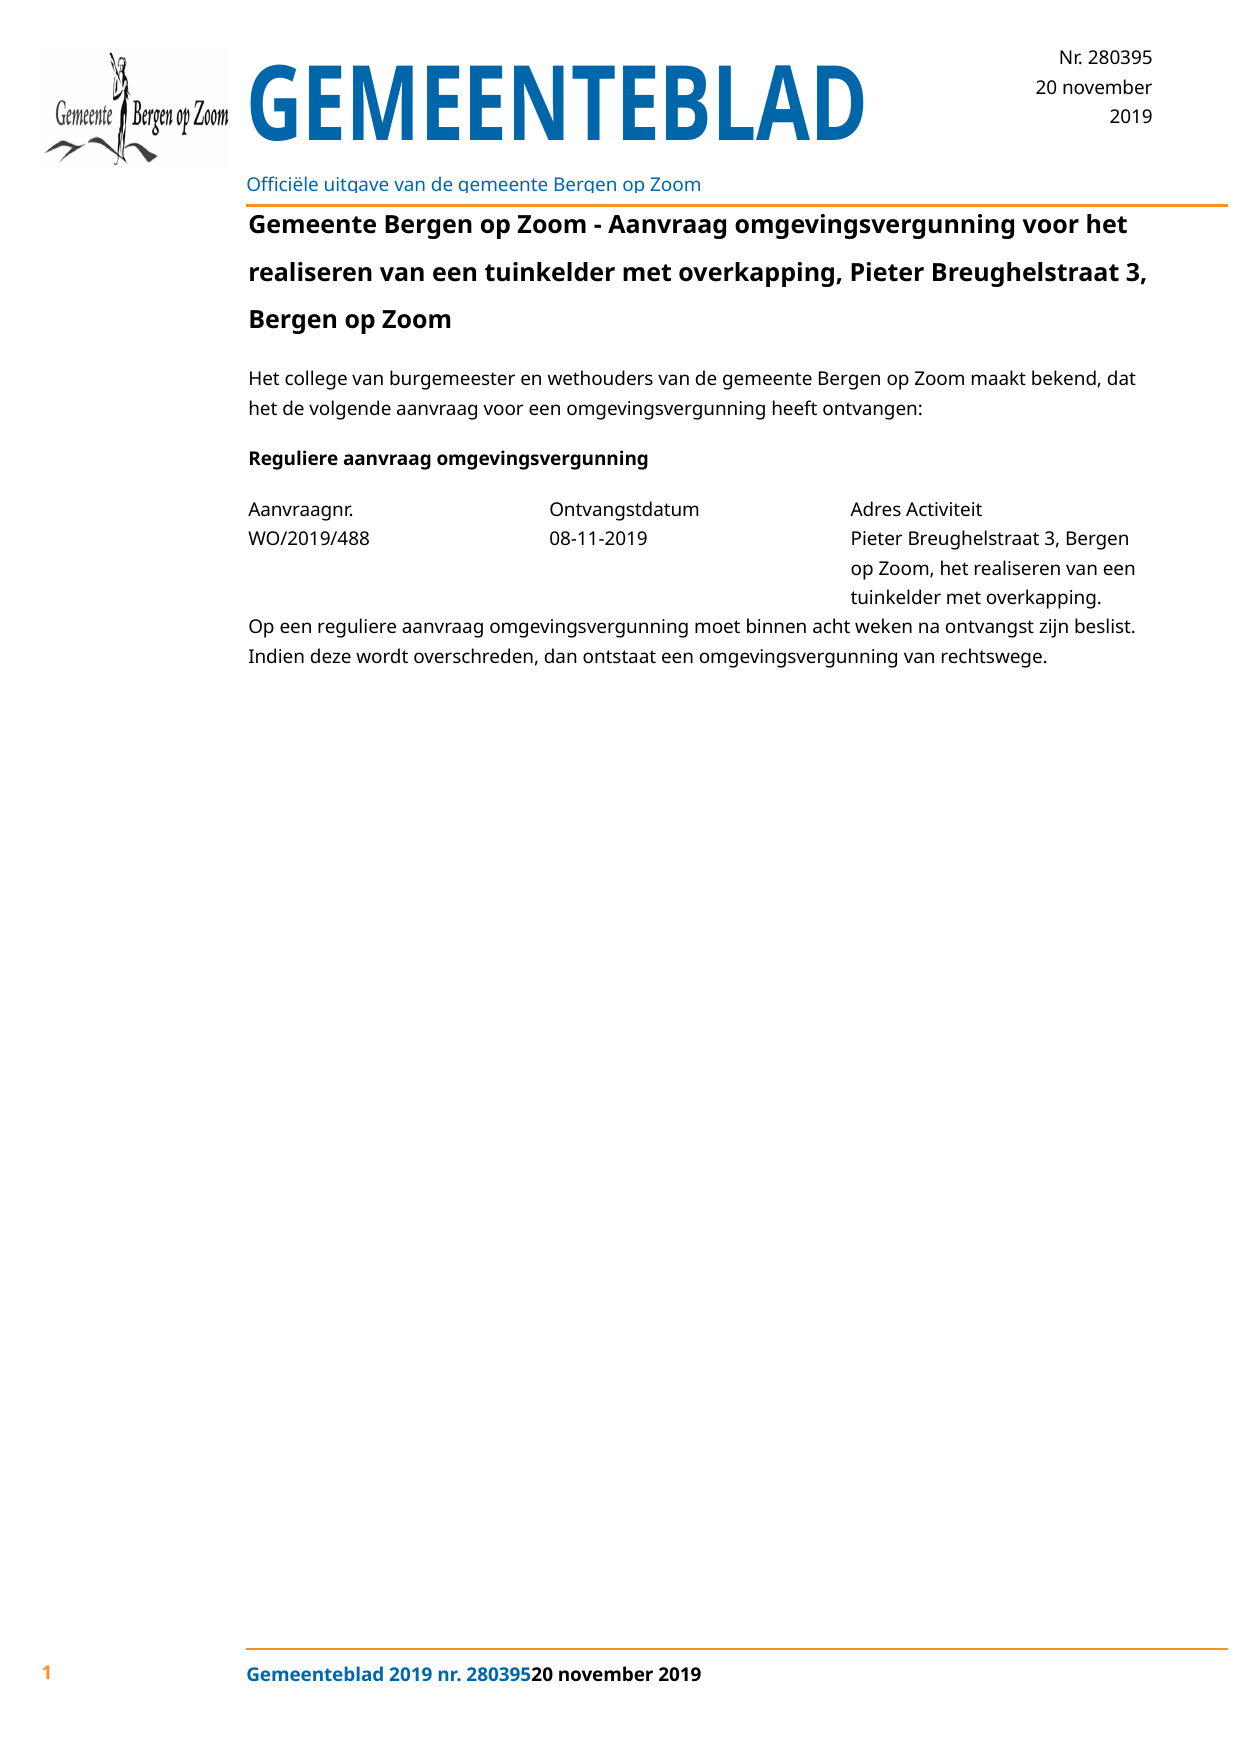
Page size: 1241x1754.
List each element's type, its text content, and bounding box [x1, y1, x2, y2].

table_header Adres Activiteit [850, 496, 1152, 522]
text Op een reguliere aanvraag omgevingsvergunning moet binnen acht weken na ontvangst zijn beslist. Indien deze wordt overschreden, dan ontstaat een omgevingsvergunning van rechtswege. [248, 613, 1152, 668]
picture [41, 47, 231, 172]
table_header Ontvangstdatum [549, 496, 850, 522]
table_header 08-11-2019 [549, 525, 850, 610]
text Gemeente Bergen op Zoom - Aanvraag omgevingsvergunning voor het realiseren van een tuinkelder met overkapping, Pieter Breughelstraat 3, Bergen op Zoom [248, 207, 1152, 336]
text Het college van burgemeester en wethouders van de gemeente Bergen op Zoom maakt bekend, dat het de volgende aanvraag voor een omgevingsvergunning heeft ontvangen: [248, 366, 1152, 421]
table_header Pieter Breughelstraat 3, Bergen op Zoom, het realiseren van een tuinkelder met overkapping. [850, 525, 1152, 610]
table_header WO/2019/488 [248, 525, 549, 610]
table_header Aanvraagnr. [248, 496, 549, 522]
text Reguliere aanvraag omgevingsvergunning [248, 446, 1152, 471]
